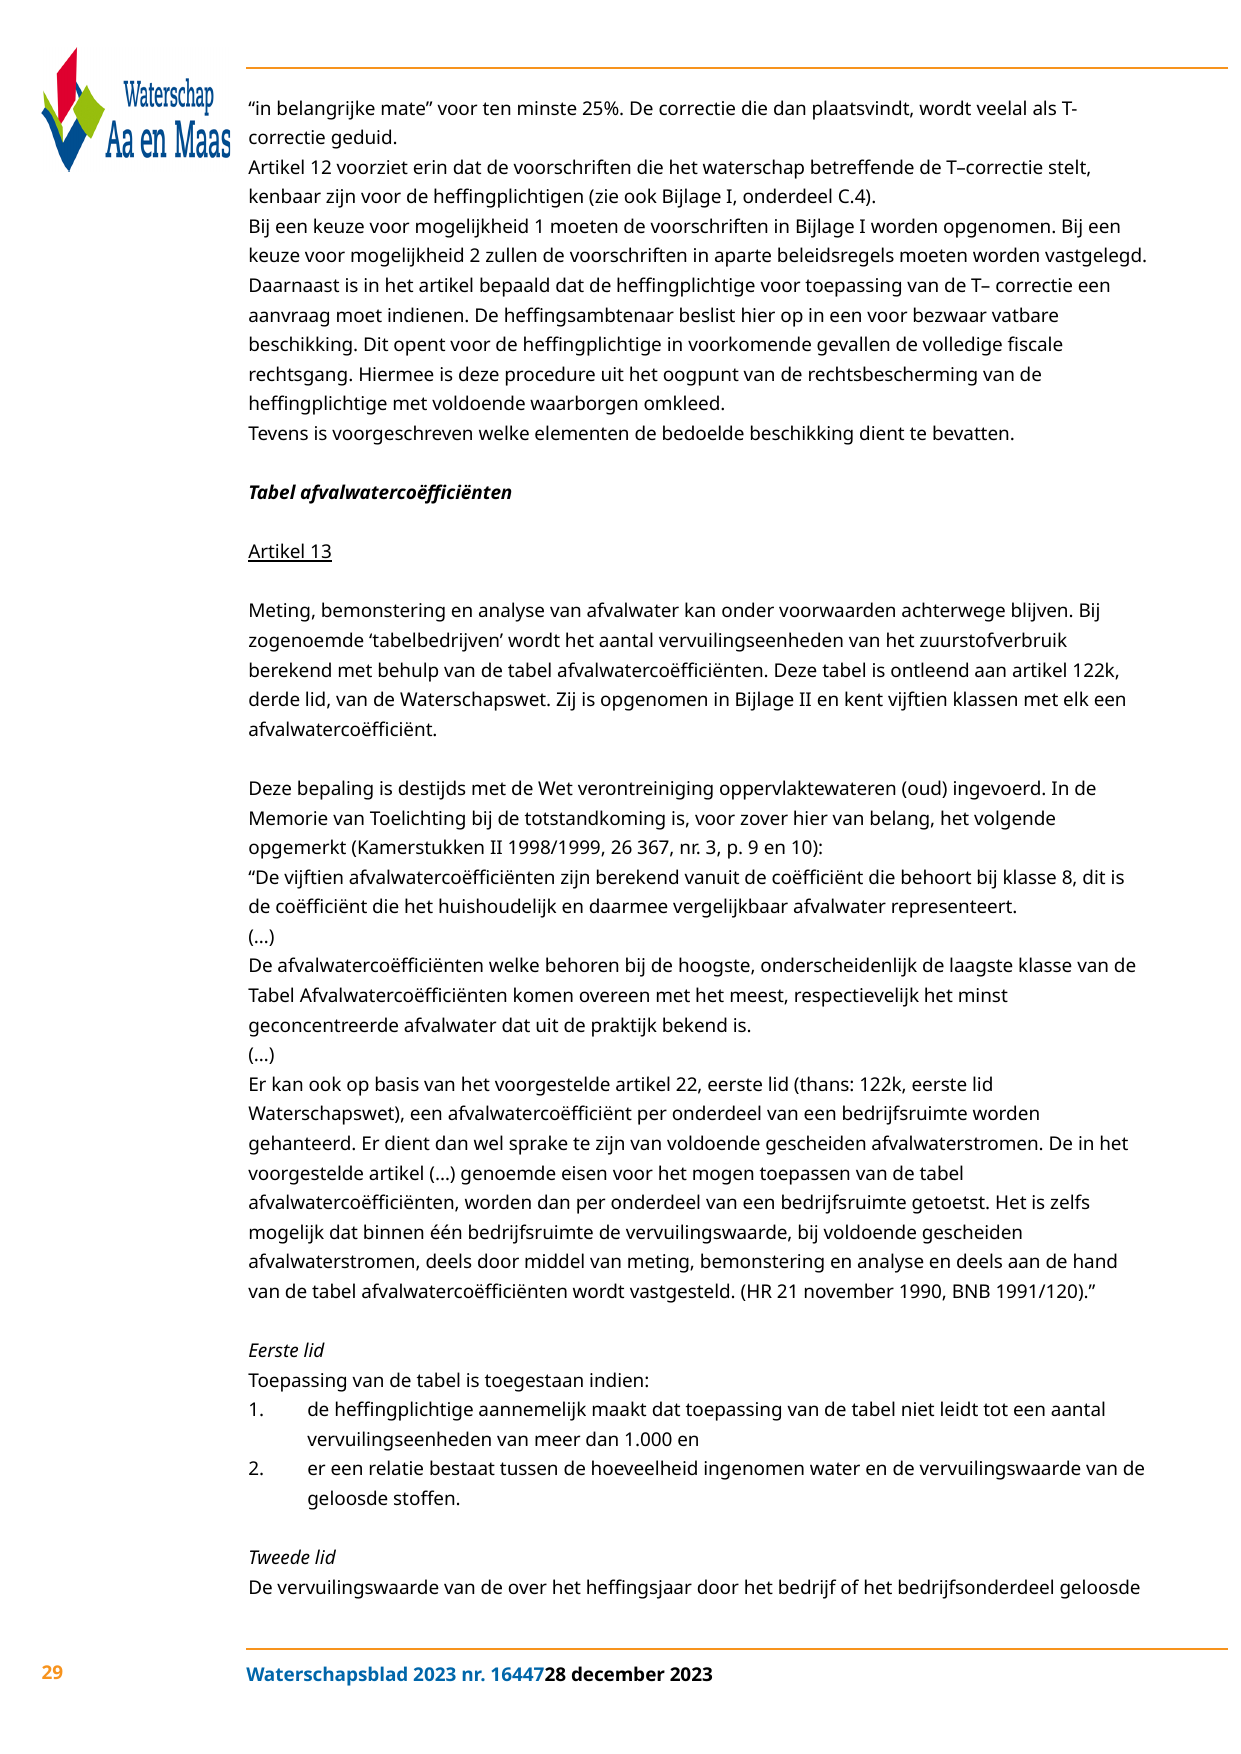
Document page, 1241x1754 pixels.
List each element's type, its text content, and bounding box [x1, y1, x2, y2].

text Tevens is voorgeschreven welke elementen de bedoelde beschikking dient te bevatten. [248, 420, 1152, 446]
text Bij een keuze voor mogelijkheid 1 moeten de voorschriften in Bijlage I worden opgenomen. Bij een keuze voor mogelijkheid 2 zullen de voorschriften in aparte beleidsregels moeten worden vastgelegd. [248, 213, 1152, 268]
list er een relatie bestaat tussen de hoeveelheid ingenomen water en de vervuilingswaarde van de geloosde stoffen. [248, 1456, 1152, 1511]
text Toepassing van de tabel is toegestaan indien: [248, 1367, 1152, 1393]
text Tweede lid [248, 1544, 1152, 1570]
text Deze bepaling is destijds met de Wet verontreiniging oppervlaktewateren (oud) ingevoerd. In de Memorie van Toelichting bij de totstandkoming is, voor zover hier van belang, het volgende opgemerkt (Kamerstukken II 1998/1999, 26 367, nr. 3, p. 9 en 10): [248, 775, 1152, 860]
text De afvalwatercoëfficiënten welke behoren bij de hoogste, onderscheidenlijk de laagste klasse van de Tabel Afvalwatercoëfficiënten komen overeen met het meest, respectievelijk het minst geconcentreerde afvalwater dat uit de praktijk bekend is. [248, 953, 1152, 1038]
text Artikel 12 voorziet erin dat de voorschriften die het waterschap betreffende de T–correctie stelt, kenbaar zijn voor de heffingplichtigen (zie ook Bijlage I, onderdeel C.4). [248, 154, 1152, 209]
text “De vijftien afvalwatercoëfficiënten zijn berekend vanuit de coëfficiënt die behoort bij klasse 8, dit is de coëfficiënt die het huishoudelijk en daarmee vergelijkbaar afvalwater representeert. [248, 864, 1152, 919]
text Daarnaast is in het artikel bepaald dat de heffingplichtige voor toepassing van de T– correctie een aanvraag moet indienen. De heffingsambtenaar beslist hier op in een voor bezwaar vatbare beschikking. Dit opent voor de heffingplichtige in voorkomende gevallen de volledige fiscale rechtsgang. Hiermee is deze procedure uit het oogpunt van de rechtsbescherming van de heffingplichtige met voldoende waarborgen omkleed. [248, 272, 1152, 416]
text Meting, bemonstering en analyse van afvalwater kan onder voorwaarden achterwege blijven. Bij zogenoemde ‘tabelbedrijven’ wordt het aantal vervuilingseenheden van het zuurstofverbruik berekend met behulp van de tabel afvalwatercoëfficiënten. Deze tabel is ontleend aan artikel 122k, derde lid, van de Waterschapswet. Zij is opgenomen in Bijlage II en kent vijftien klassen met elk een afvalwatercoëfficiënt. [248, 598, 1152, 742]
text Artikel 13 [248, 538, 1152, 564]
text Tabel afvalwatercoëfficiënten [248, 479, 1152, 505]
list de heffingplichtige aannemelijk maakt dat toepassing van de tabel niet leidt tot een aantal vervuilingseenheden van meer dan 1.000 en [248, 1396, 1152, 1452]
text Eerste lid [248, 1337, 1152, 1363]
text “in belangrijke mate” voor ten minste 25%. De correctie die dan plaatsvindt, wordt veelal als T-correctie geduid. [248, 95, 1152, 150]
text Er kan ook op basis van het voorgestelde artikel 22, eerste lid (thans: 122k, eerste lid Waterschapswet), een afvalwatercoëfficiënt per onderdeel van een bedrijfsruimte worden gehanteerd. Er dient dan wel sprake te zijn van voldoende gescheiden afvalwaterstromen. De in het voorgestelde artikel (…) genoemde eisen voor het mogen toepassen van de tabel afvalwatercoëfficiënten, worden dan per onderdeel van een bedrijfsruimte getoetst. Het is zelfs mogelijk dat binnen één bedrijfsruimte de vervuilingswaarde, bij voldoende gescheiden afvalwaterstromen, deels door middel van meting, bemonstering en analyse en deels aan de hand van de tabel afvalwatercoëfficiënten wordt vastgesteld. (HR 21 november 1990, BNB 1991/120).” [248, 1071, 1152, 1304]
text De vervuilingswaarde van de over het heffingsjaar door het bedrijf of het bedrijfsonderdeel geloosde [248, 1574, 1152, 1600]
picture [41, 47, 231, 172]
text (…) [248, 1041, 1152, 1067]
text (…) [248, 923, 1152, 949]
